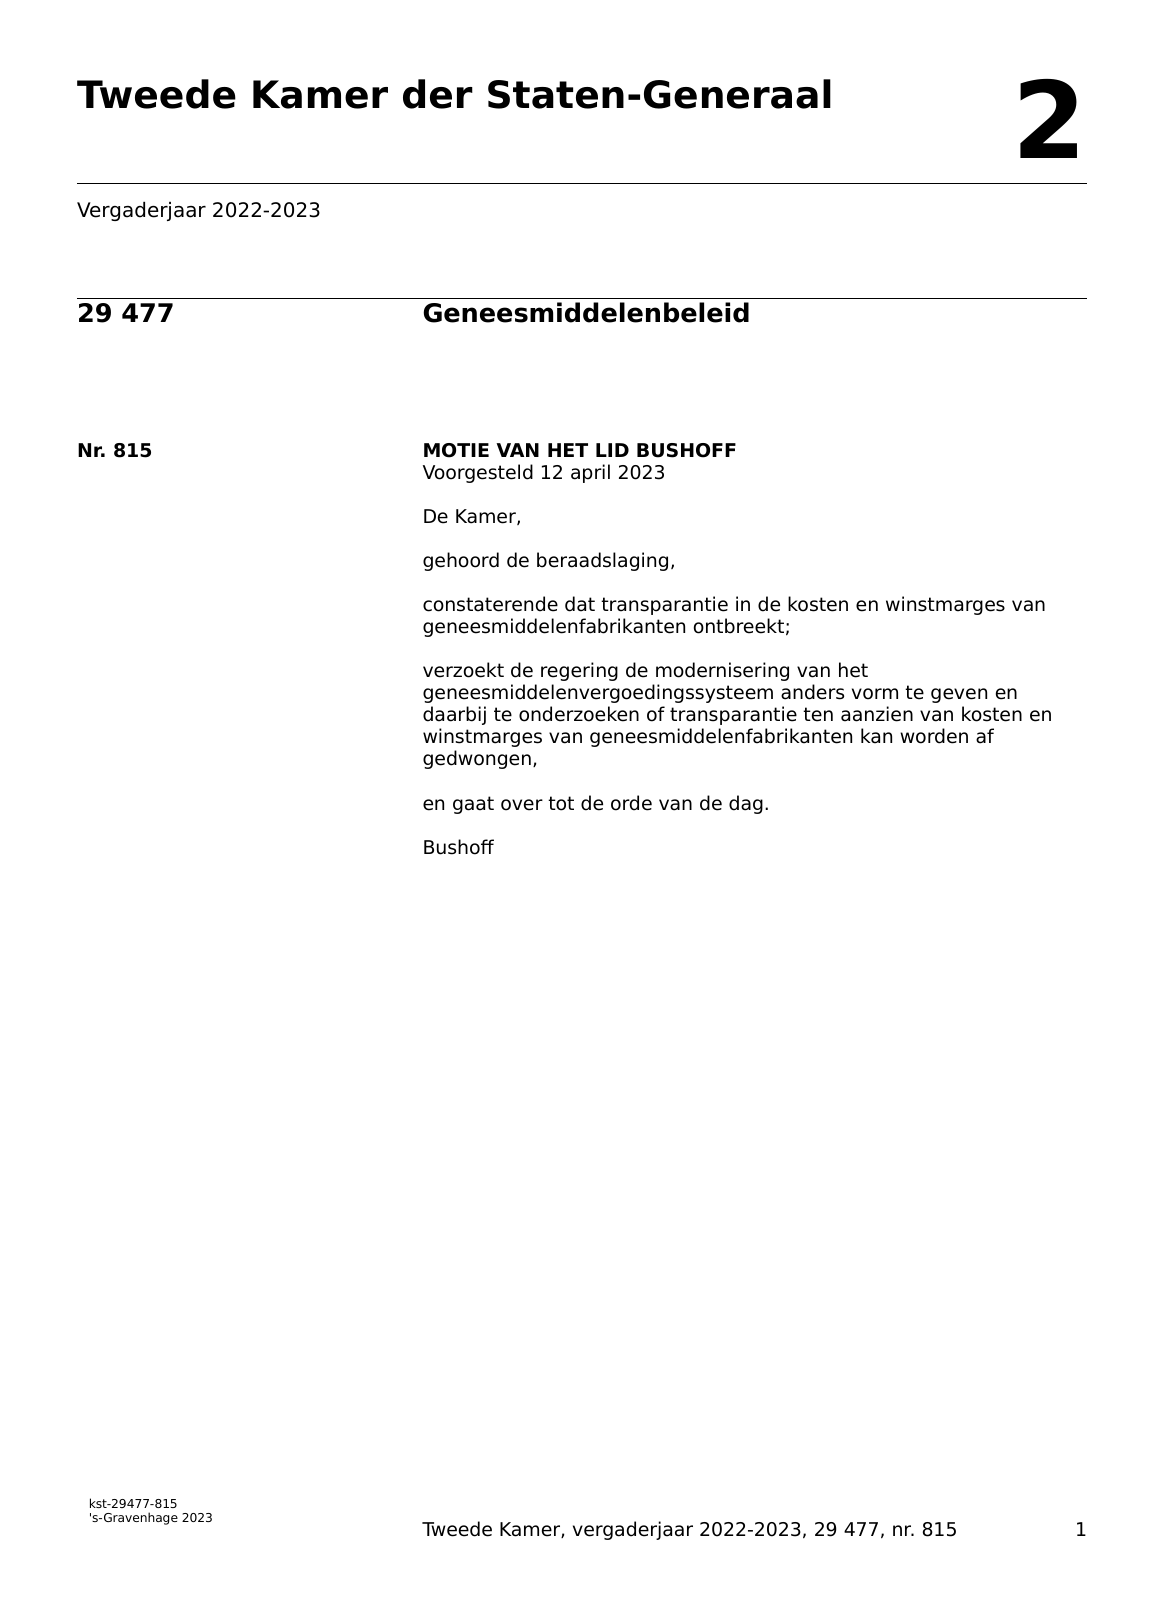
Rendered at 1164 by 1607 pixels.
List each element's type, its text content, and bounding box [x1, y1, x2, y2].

table_header Tweede Kamer der Staten-Generaal [77, 59, 886, 183]
subtitle 29 477 Geneesmiddelenbeleid [77, 299, 1087, 329]
text gehoord de beraadslaging, [422, 550, 1087, 572]
subtitle Nr. 815 MOTIE VAN HET LID BUSHOFF [77, 440, 1087, 462]
text De Kamer, [422, 506, 1087, 528]
text constaterende dat transparantie in de kosten en winstmarges van geneesmiddelenfabrikanten ontbreekt; [422, 594, 1087, 638]
table_cell Vergaderjaar 2022-2023 [77, 184, 1087, 298]
text Bushoff [422, 837, 1087, 858]
table_header 2 [886, 59, 1087, 183]
text en gaat over tot de orde van de dag. [422, 792, 1087, 814]
text 's-Gravenhage 2023 [88, 1511, 323, 1525]
text Voorgesteld 12 april 2023 [422, 462, 1087, 484]
text verzoekt de regering de modernisering van het geneesmiddelenvergoedingssysteem anders vorm te geven en daarbij te onderzoeken of transparantie ten aanzien van kosten en winstmarges van geneesmiddelenfabrikanten kan worden af gedwongen, [422, 660, 1087, 770]
text kst-29477-815 [88, 1497, 323, 1511]
